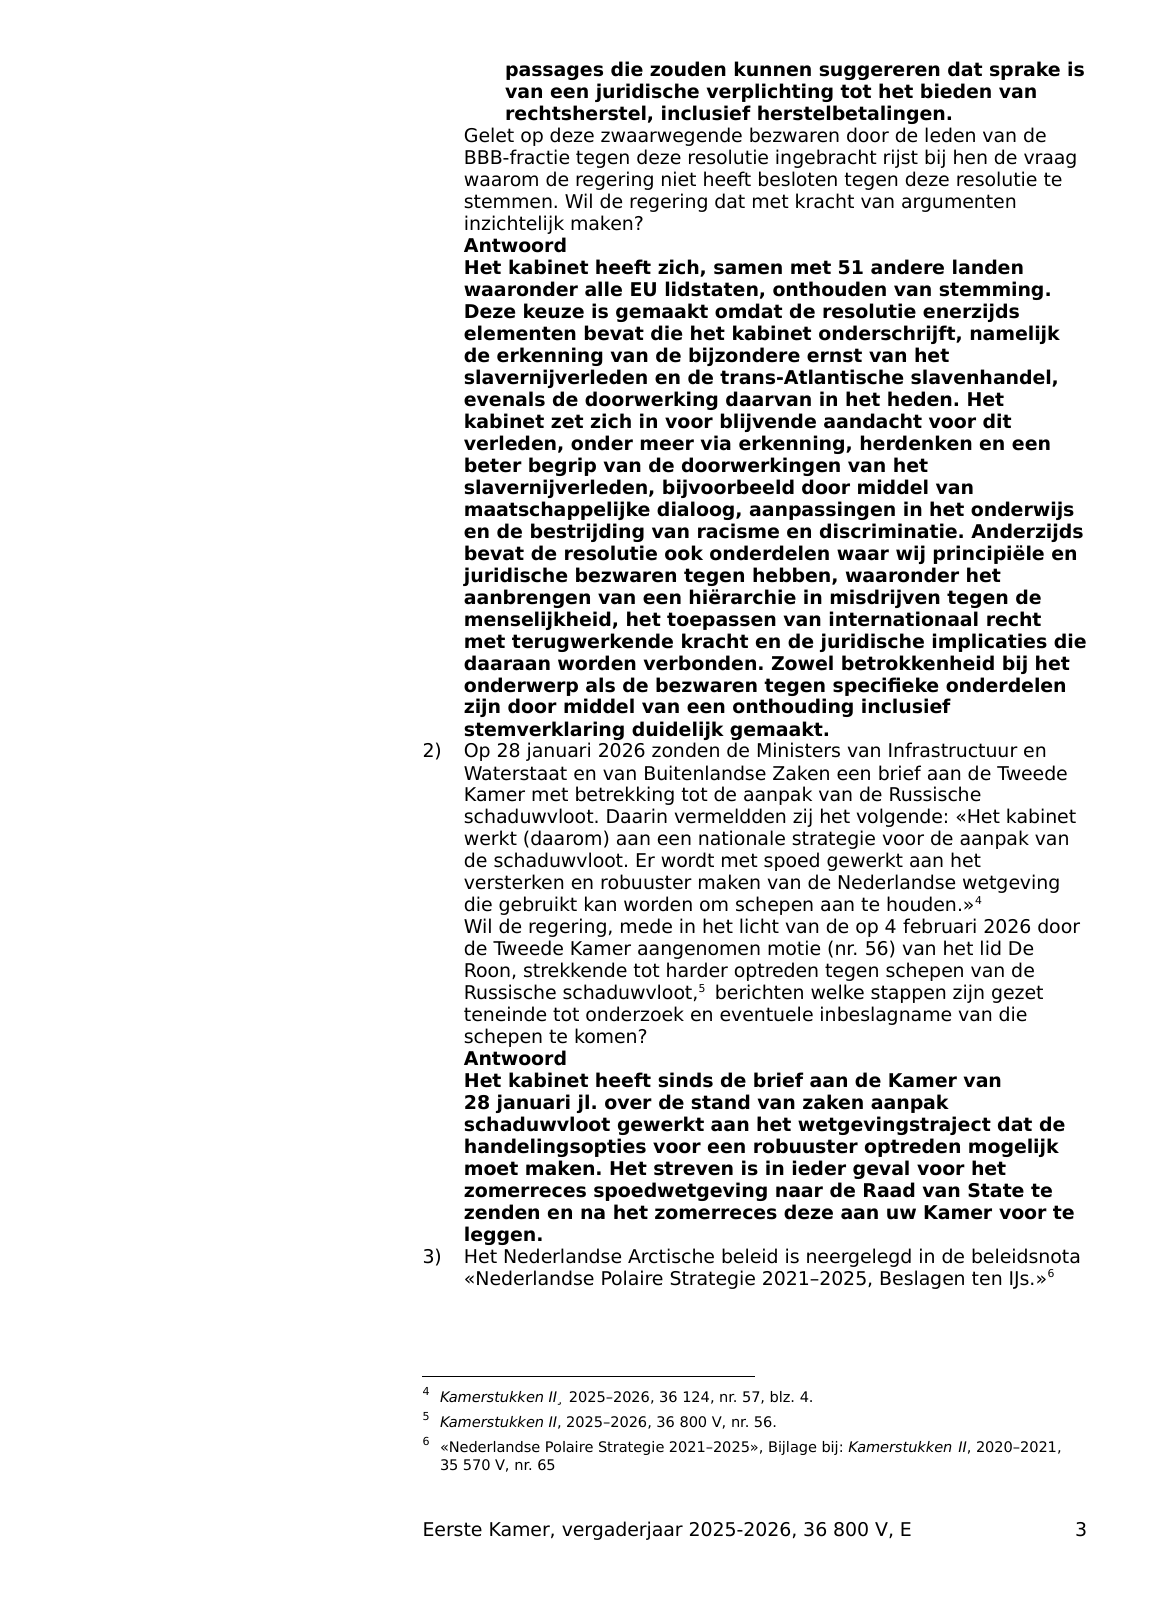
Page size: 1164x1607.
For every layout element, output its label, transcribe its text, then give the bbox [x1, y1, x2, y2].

text Het kabinet heeft sinds de brief aan de Kamer van 28 januari jl. over de stand van zaken aanpak schaduwvloot gewerkt aan het wetgevingstraject dat de handelingsopties voor een robuuster optreden mogelijk moet maken. Het streven is in ieder geval voor het zomerreces spoedwetgeving naar de Raad van State te zenden en na het zomerreces deze aan uw Kamer voor te leggen. [464, 1070, 1087, 1246]
text passages die zouden kunnen suggereren dat sprake is van een juridische verplichting tot het bieden van rechtsherstel, inclusief herstelbetalingen. [505, 59, 1087, 125]
text Gelet op deze zwaarwegende bezwaren door de leden van de BBB-fractie tegen deze resolutie ingebracht rijst bij hen de vraag waarom de regering niet heeft besloten tegen deze resolutie te stemmen. Wil de regering dat met kracht van argumenten inzichtelijk maken? [464, 125, 1087, 235]
text Antwoord [464, 235, 1087, 257]
text 3) Het Nederlandse Arctische beleid is neergelegd in de beleidsnota «Nederlandse Polaire Strategie 2021–2025, Beslagen ten IJs.» [422, 1246, 1087, 1290]
text «Nederlandse Polaire Strategie 2021–2025», Bijlage bij: Kamerstukken II, 2020–2021, 35 570 V, nr. 65 [422, 1435, 1087, 1474]
text Wil de regering, mede in het licht van de op 4 februari 2026 door de Tweede Kamer aangenomen motie (nr. 56) van het lid De Roon, strekkende tot harder optreden tegen schepen van de Russische schaduwvloot, berichten welke stappen zijn gezet teneinde tot onderzoek en eventuele inbeslagname van die schepen te komen? [464, 916, 1087, 1048]
text 2) Op 28 januari 2026 zonden de Ministers van Infrastructuur en Waterstaat en van Buitenlandse Zaken een brief aan de Tweede Kamer met betrekking tot de aanpak van de Russische schaduwvloot. Daarin vermeldden zij het volgende: «Het kabinet werkt (daarom) aan een nationale strategie voor de aanpak van de schaduwvloot. Er wordt met spoed gewerkt aan het versterken en robuuster maken van de Nederlandse wetgeving die gebruikt kan worden om schepen aan te houden.» [422, 740, 1087, 916]
text Antwoord [464, 1048, 1087, 1070]
text Het kabinet heeft zich, samen met 51 andere landen waaronder alle EU lidstaten, onthouden van stemming. Deze keuze is gemaakt omdat de resolutie enerzijds elementen bevat die het kabinet onderschrijft, namelijk de erkenning van de bijzondere ernst van het slavernijverleden en de trans-Atlantische slavenhandel, evenals de doorwerking daarvan in het heden. Het kabinet zet zich in voor blijvende aandacht voor dit verleden, onder meer via erkenning, herdenken en een beter begrip van de doorwerkingen van het slavernijverleden, bijvoorbeeld door middel van maatschappelijke dialoog, aanpassingen in het onderwijs en de bestrijding van racisme en discriminatie. Anderzijds bevat de resolutie ook onderdelen waar wij principiële en juridische bezwaren tegen hebben, waaronder het aanbrengen van een hiërarchie in misdrijven tegen de menselijkheid, het toepassen van internationaal recht met terugwerkende kracht en de juridische implicaties die daaraan worden verbonden. Zowel betrokkenheid bij het onderwerp als de bezwaren tegen specifieke onderdelen zijn door middel van een onthouding inclusief stemverklaring duidelijk gemaakt. [464, 257, 1087, 740]
text Kamerstukken II, 2025–2026, 36 800 V, nr. 56. [422, 1410, 1087, 1432]
text Kamerstukken II¸ 2025–2026, 36 124, nr. 57, blz. 4. [422, 1385, 1087, 1407]
